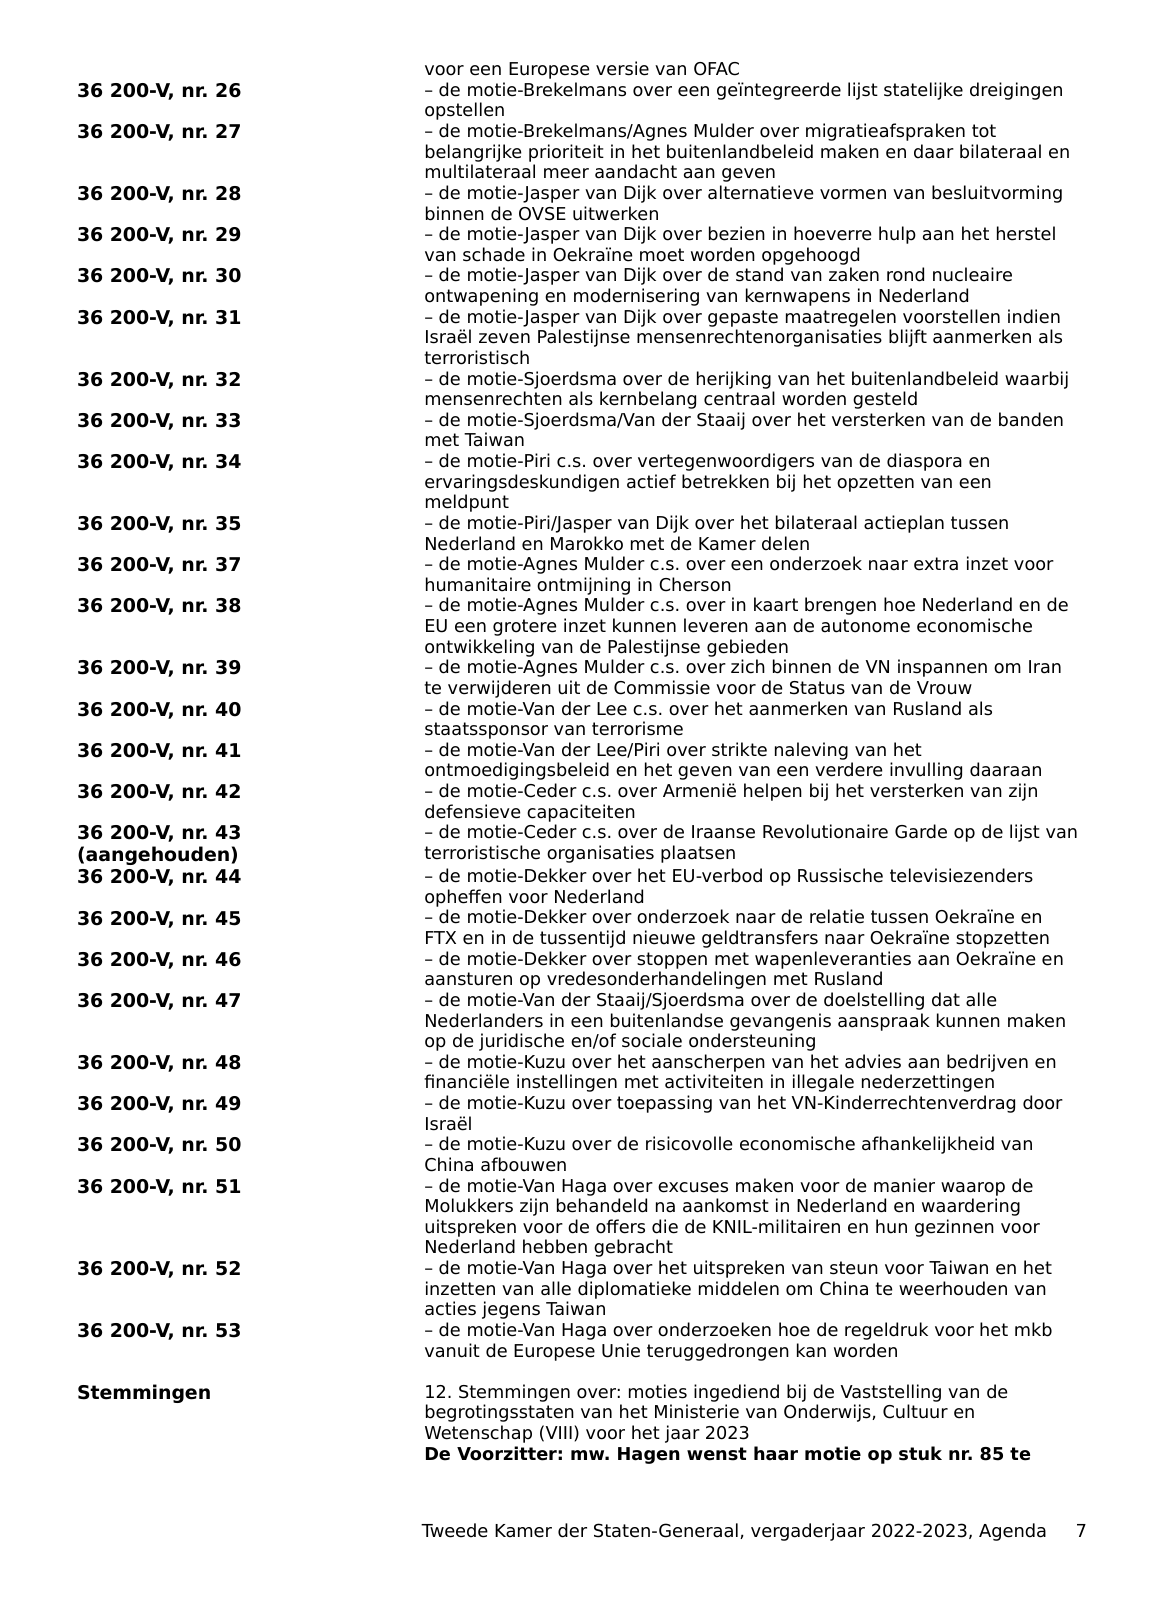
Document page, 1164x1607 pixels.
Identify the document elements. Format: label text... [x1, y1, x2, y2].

table_cell [77, 59, 401, 80]
table_cell 36 200-V, nr. 51 [77, 1176, 401, 1258]
table_cell – de motie-Dekker over het EU-verbod op Russische televisiezenders opheffen voor Nederland [418, 866, 1087, 907]
table_cell 36 200-V, nr. 29 [77, 224, 401, 265]
table_cell [77, 1361, 401, 1382]
table_cell 36 200-V, nr. 32 [77, 369, 401, 410]
table_cell – de motie-Ceder c.s. over Armenië helpen bij het versterken van zijn defensieve capaciteiten [418, 781, 1087, 822]
table_cell 36 200-V, nr. 28 [77, 183, 401, 224]
table_cell [401, 59, 418, 80]
table_cell De Voorzitter: mw. Hagen wenst haar motie op stuk nr. 85 te [418, 1444, 1087, 1464]
table_cell – de motie-Van der Staaij/Sjoerdsma over de doelstelling dat alle Nederlanders in een buitenlandse gevangenis aanspraak kunnen maken op de juridische en/of sociale ondersteuning [418, 990, 1087, 1052]
table_cell [401, 595, 418, 657]
table_cell [401, 265, 418, 307]
table_cell – de motie-Van Haga over excuses maken voor de manier waarop de Molukkers zijn behandeld na aankomst in Nederland en waardering uitspreken voor de offers die de KNIL-militairen en hun gezinnen voor Nederland hebben gebracht [418, 1176, 1087, 1258]
table_cell [401, 1052, 418, 1093]
table_cell – de motie-Kuzu over het aanscherpen van het advies aan bedrijven en financiële instellingen met activiteiten in illegale nederzettingen [418, 1052, 1087, 1093]
table_cell 36 200-V, nr. 40 [77, 699, 401, 740]
table_cell [401, 183, 418, 224]
table_cell [401, 410, 418, 451]
table_cell 36 200-V, nr. 38 [77, 595, 401, 657]
table_cell – de motie-Piri c.s. over vertegenwoordigers van de diaspora en ervaringsdeskundigen actief betrekken bij het opzetten van een meldpunt [418, 451, 1087, 513]
table_cell 36 200-V, nr. 47 [77, 990, 401, 1052]
table_cell [401, 949, 418, 990]
table_cell – de motie-Kuzu over de risicovolle economische afhankelijkheid van China afbouwen [418, 1134, 1087, 1176]
table_cell [418, 1361, 1087, 1382]
table_cell – de motie-Piri/Jasper van Dijk over het bilateraal actieplan tussen Nederland en Marokko met de Kamer delen [418, 513, 1087, 554]
table_cell – de motie-Jasper van Dijk over de stand van zaken rond nucleaire ontwapening en modernisering van kernwapens in Nederland [418, 265, 1087, 307]
table_cell 36 200-V, nr. 41 [77, 740, 401, 781]
table_cell [401, 80, 418, 121]
table_cell 36 200-V, nr. 37 [77, 554, 401, 595]
table_cell 36 200-V, nr. 46 [77, 949, 401, 990]
table_cell 36 200-V, nr. 49 [77, 1093, 401, 1134]
table_cell [401, 866, 418, 907]
table_cell [401, 822, 418, 866]
table_cell 36 200-V, nr. 53 [77, 1320, 401, 1361]
table_cell [401, 1320, 418, 1361]
table_cell 36 200-V, nr. 39 [77, 657, 401, 698]
table_cell 36 200-V, nr. 52 [77, 1258, 401, 1320]
table_cell 36 200-V, nr. 50 [77, 1134, 401, 1176]
table_cell – de motie-Dekker over onderzoek naar de relatie tussen Oekraïne en FTX en in de tussentijd nieuwe geldtransfers naar Oekraïne stopzetten [418, 908, 1087, 949]
table_cell [401, 740, 418, 781]
table_cell [401, 1361, 418, 1382]
table_cell – de motie-Ceder c.s. over de Iraanse Revolutionaire Garde op de lijst van terroristische organisaties plaatsen [418, 822, 1087, 866]
table_cell [401, 224, 418, 265]
table_cell – de motie-Jasper van Dijk over alternatieve vormen van besluitvorming binnen de OVSE uitwerken [418, 183, 1087, 224]
table_cell – de motie-Sjoerdsma/Van der Staaij over het versterken van de banden met Taiwan [418, 410, 1087, 451]
table_cell – de motie-Van der Lee/Piri over strikte naleving van het ontmoedigingsbeleid en het geven van een verdere invulling daaraan [418, 740, 1087, 781]
table_cell [401, 1382, 418, 1444]
table_cell [401, 121, 418, 183]
table_cell 36 200-V, nr. 34 [77, 451, 401, 513]
table_cell – de motie-Agnes Mulder c.s. over zich binnen de VN inspannen om Iran te verwijderen uit de Commissie voor de Status van de Vrouw [418, 657, 1087, 698]
table_cell 36 200-V, nr. 48 [77, 1052, 401, 1093]
table_cell – de motie-Agnes Mulder c.s. over een onderzoek naar extra inzet voor humanitaire ontmijning in Cherson [418, 554, 1087, 595]
table_cell [401, 513, 418, 554]
table_cell [401, 1176, 418, 1258]
table_cell [401, 908, 418, 949]
table_cell [77, 1444, 401, 1464]
table_cell [401, 554, 418, 595]
table_cell – de motie-Kuzu over toepassing van het VN-Kinderrechtenverdrag door Israël [418, 1093, 1087, 1134]
table_cell – de motie-Brekelmans over een geïntegreerde lijst statelijke dreigingen opstellen [418, 80, 1087, 121]
table_cell Stemmingen [77, 1382, 401, 1444]
table_cell 36 200-V, nr. 27 [77, 121, 401, 183]
table_cell [401, 369, 418, 410]
table_cell – de motie-Van Haga over het uitspreken van steun voor Taiwan en het inzetten van alle diplomatieke middelen om China te weerhouden van acties jegens Taiwan [418, 1258, 1087, 1320]
table_cell – de motie-Van der Lee c.s. over het aanmerken van Rusland als staatssponsor van terrorisme [418, 699, 1087, 740]
table_cell – de motie-Dekker over stoppen met wapenleveranties aan Oekraïne en aansturen op vredesonderhandelingen met Rusland [418, 949, 1087, 990]
table_cell [401, 451, 418, 513]
table_cell – de motie-Brekelmans/Agnes Mulder over migratieafspraken tot belangrijke prioriteit in het buitenlandbeleid maken en daar bilateraal en multilateraal meer aandacht aan geven [418, 121, 1087, 183]
table_cell 36 200-V, nr. 42 [77, 781, 401, 822]
table_cell – de motie-Van Haga over onderzoeken hoe de regeldruk voor het mkb vanuit de Europese Unie teruggedrongen kan worden [418, 1320, 1087, 1361]
table_cell voor een Europese versie van OFAC [418, 59, 1087, 80]
table_cell – de motie-Jasper van Dijk over gepaste maatregelen voorstellen indien Israël zeven Palestijnse mensenrechtenorganisaties blijft aanmerken als terroristisch [418, 307, 1087, 368]
table_cell [401, 781, 418, 822]
table_cell [401, 699, 418, 740]
table_cell – de motie-Agnes Mulder c.s. over in kaart brengen hoe Nederland en de EU een grotere inzet kunnen leveren aan de autonome economische ontwikkeling van de Palestijnse gebieden [418, 595, 1087, 657]
table_cell [401, 1134, 418, 1176]
table_cell 36 200-V, nr. 43 (aangehouden) [77, 822, 401, 866]
table_cell [401, 307, 418, 368]
table_cell [401, 1444, 418, 1464]
table_cell [401, 657, 418, 698]
table_cell 36 200-V, nr. 26 [77, 80, 401, 121]
table_cell 36 200-V, nr. 35 [77, 513, 401, 554]
table_cell 36 200-V, nr. 33 [77, 410, 401, 451]
table_cell 36 200-V, nr. 44 [77, 866, 401, 907]
table_cell 36 200-V, nr. 31 [77, 307, 401, 368]
table_cell – de motie-Jasper van Dijk over bezien in hoeverre hulp aan het herstel van schade in Oekraïne moet worden opgehoogd [418, 224, 1087, 265]
table_cell [401, 1093, 418, 1134]
table_cell 12. Stemmingen over: moties ingediend bij de Vaststelling van de begrotingsstaten van het Ministerie van Onderwijs, Cultuur en Wetenschap (VIII) voor het jaar 2023 [418, 1382, 1087, 1444]
table_cell [401, 990, 418, 1052]
table_cell 36 200-V, nr. 45 [77, 908, 401, 949]
table_cell [401, 1258, 418, 1320]
table_cell – de motie-Sjoerdsma over de herijking van het buitenlandbeleid waarbij mensenrechten als kernbelang centraal worden gesteld [418, 369, 1087, 410]
table_cell 36 200-V, nr. 30 [77, 265, 401, 307]
